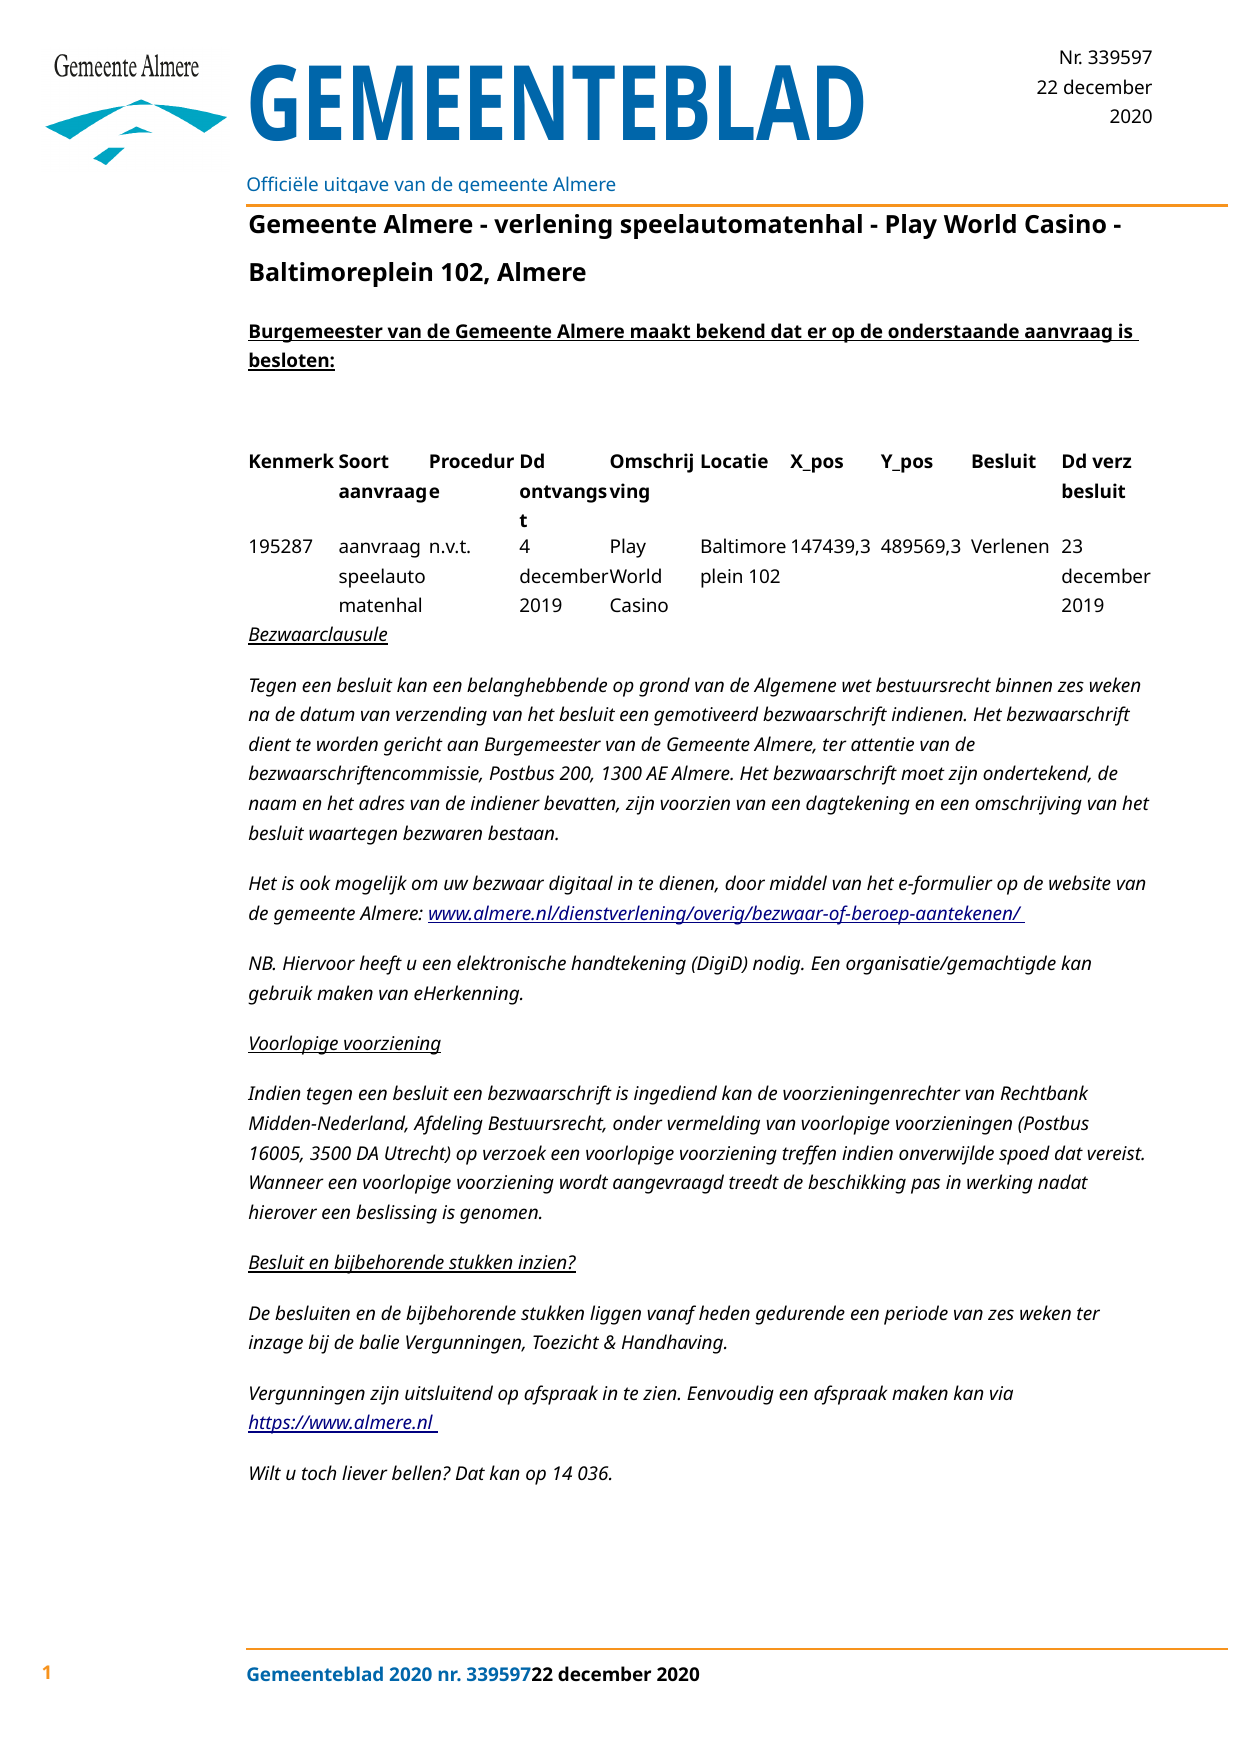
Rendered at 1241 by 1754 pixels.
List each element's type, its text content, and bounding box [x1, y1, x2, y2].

text De besluiten en de bijbehorende stukken liggen vanaf heden gedurende een periode van zes weken ter inzage bij de balie Vergunningen, Toezicht & Handhaving. [248, 1300, 1152, 1355]
table_header Kenmerk [248, 449, 338, 533]
text Bezwaarclausule [248, 621, 1152, 647]
text Gemeente Almere - verlening speelautomatenhal - Play World Casino - Baltimoreplein 102, Almere [248, 207, 1152, 288]
text Besluit en bijbehorende stukken inzien? [248, 1249, 1152, 1275]
text Voorlopige voorziening [248, 1030, 1152, 1056]
table_header X_pos [790, 449, 881, 533]
text Wilt u toch liever bellen? Dat kan op 14 036. [248, 1460, 1152, 1486]
table_cell n.v.t. [429, 533, 519, 618]
table_cell Verlenen [971, 533, 1061, 618]
text Het is ook mogelijk om uw bezwaar digitaal in te dienen, door middel van het e-formulier op de website van de gemeente Almere: www.almere.nl/dienstverlening/overig/bezwaar-of-beroep-aantekenen/ [248, 870, 1152, 926]
table_header Procedure [429, 449, 519, 533]
table_header Dd verz besluit [1061, 449, 1152, 533]
text NB. Hiervoor heeft u een elektronische handtekening (DigiD) nodig. Een organisatie/gemachtigde kan gebruik maken van eHerkenning. [248, 950, 1152, 1006]
table_cell Play World Casino [609, 533, 700, 618]
table_cell 147439,3 [790, 533, 881, 618]
text Vergunningen zijn uitsluitend op afspraak in te zien. Eenvoudig een afspraak maken kan via https://www.almere.nl [248, 1380, 1152, 1435]
picture [41, 47, 231, 172]
table_header Besluit [971, 449, 1061, 533]
table_header Omschrijving [609, 449, 700, 533]
text Burgemeester van de Gemeente Almere maakt bekend dat er op de onderstaande aanvraag is besloten: [248, 318, 1152, 373]
table_header Soort aanvraag [338, 449, 429, 533]
table_cell 4 december 2019 [519, 533, 609, 618]
text Tegen een besluit kan een belanghebbende op grond van de Algemene wet bestuursrecht binnen zes weken na de datum van verzending van het besluit een gemotiveerd bezwaarschrift indienen. Het bezwaarschrift dient te worden gericht aan Burgemeester van de Gemeente Almere, ter attentie van de bezwaarschriftencommissie, Postbus 200, 1300 AE Almere. Het bezwaarschrift moet zijn ondertekend, de naam en het adres van de indiener bevatten, zijn voorzien van een dagtekening en een omschrijving van het besluit waartegen bezwaren bestaan. [248, 672, 1152, 846]
table_cell 23 december 2019 [1061, 533, 1152, 618]
table_header Y_pos [881, 449, 971, 533]
table_header Dd ontvangst [519, 449, 609, 533]
table_cell 489569,3 [881, 533, 971, 618]
table_cell Baltimoreplein 102 [700, 533, 790, 618]
text Indien tegen een besluit een bezwaarschrift is ingediend kan de voorzieningenrechter van Rechtbank Midden-Nederland, Afdeling Bestuursrecht, onder vermelding van voorlopige voorzieningen (Postbus 16005, 3500 DA Utrecht) op verzoek een voorlopige voorziening treffen indien onverwijlde spoed dat vereist. Wanneer een voorlopige voorziening wordt aangevraagd treedt de beschikking pas in werking nadat hierover een beslissing is genomen. [248, 1081, 1152, 1225]
table_cell aanvraag speelautomatenhal [338, 533, 429, 618]
table_cell 195287 [248, 533, 338, 618]
table_header Locatie [700, 449, 790, 533]
